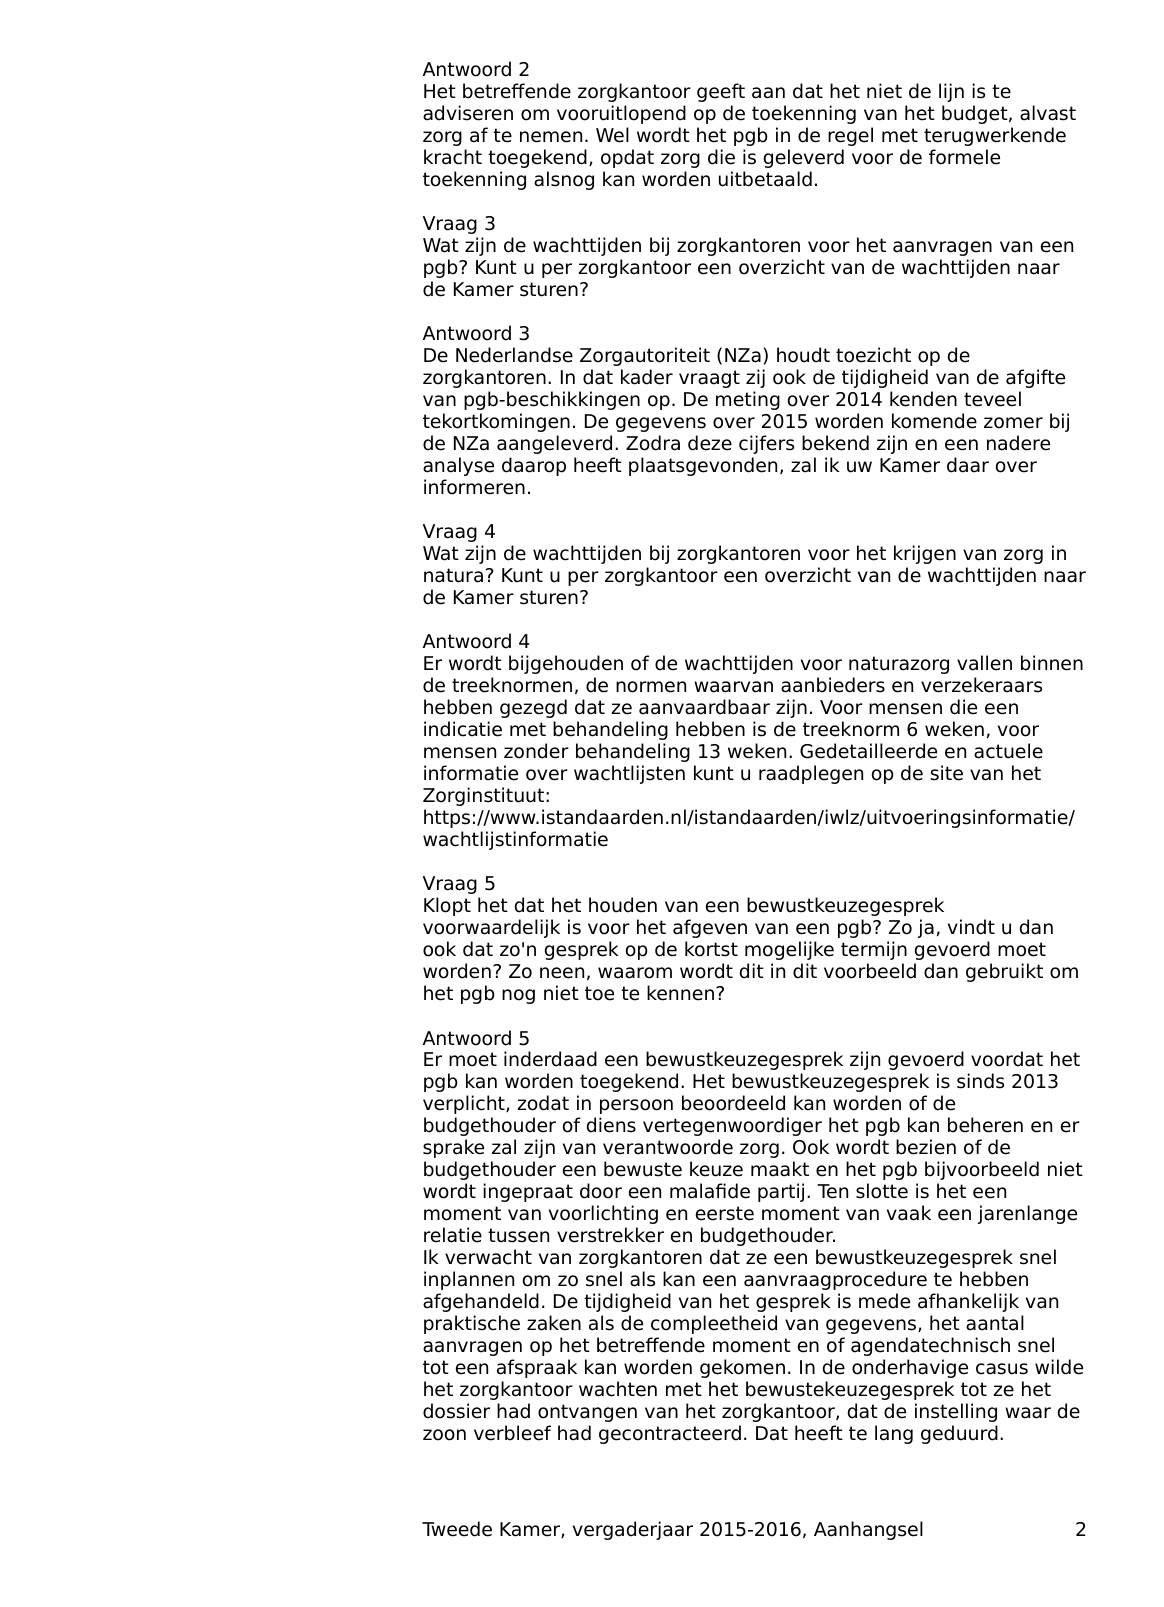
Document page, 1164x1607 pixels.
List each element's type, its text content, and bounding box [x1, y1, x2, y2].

text Klopt het dat het houden van een bewustkeuzegesprek voorwaardelijk is voor het afgeven van een pgb? Zo ja, vindt u dan ook dat zo'n gesprek op de kortst mogelijke termijn gevoerd moet worden? Zo neen, waarom wordt dit in dit voorbeeld dan gebruikt om het pgb nog niet toe te kennen? [422, 895, 1087, 1005]
text Antwoord 4 [422, 631, 1087, 653]
text Er moet inderdaad een bewustkeuzegesprek zijn gevoerd voordat het pgb kan worden toegekend. Het bewustkeuzegesprek is sinds 2013 verplicht, zodat in persoon beoordeeld kan worden of de budgethouder of diens vertegenwoordiger het pgb kan beheren en er sprake zal zijn van verantwoorde zorg. Ook wordt bezien of de budgethouder een bewuste keuze maakt en het pgb bijvoorbeeld niet wordt ingepraat door een malafide partij. Ten slotte is het een moment van voorlichting en eerste moment van vaak een jarenlange relatie tussen verstrekker en budgethouder. [422, 1049, 1087, 1247]
text De Nederlandse Zorgautoriteit (NZa) houdt toezicht op de zorgkantoren. In dat kader vraagt zij ook de tijdigheid van de afgifte van pgb-beschikkingen op. De meting over 2014 kenden teveel tekortkomingen. De gegevens over 2015 worden komende zomer bij de NZa aangeleverd. Zodra deze cijfers bekend zijn en een nadere analyse daarop heeft plaatsgevonden, zal ik uw Kamer daar over informeren. [422, 345, 1087, 499]
text Wat zijn de wachttijden bij zorgkantoren voor het krijgen van zorg in natura? Kunt u per zorgkantoor een overzicht van de wachttijden naar de Kamer sturen? [422, 543, 1087, 609]
text Het betreffende zorgkantoor geeft aan dat het niet de lijn is te adviseren om vooruitlopend op de toekenning van het budget, alvast zorg af te nemen. Wel wordt het pgb in de regel met terugwerkende kracht toegekend, opdat zorg die is geleverd voor de formele toekenning alsnog kan worden uitbetaald. [422, 81, 1087, 191]
text Antwoord 3 [422, 323, 1087, 345]
text Ik verwacht van zorgkantoren dat ze een bewustkeuzegesprek snel inplannen om zo snel als kan een aanvraagprocedure te hebben afgehandeld. De tijdigheid van het gesprek is mede afhankelijk van praktische zaken als de compleetheid van gegevens, het aantal aanvragen op het betreffende moment en of agendatechnisch snel tot een afspraak kan worden gekomen. In de onderhavige casus wilde het zorgkantoor wachten met het bewustekeuzegesprek tot ze het dossier had ontvangen van het zorgkantoor, dat de instelling waar de zoon verbleef had gecontracteerd. Dat heeft te lang geduurd. [422, 1247, 1087, 1445]
text Vraag 5 [422, 873, 1087, 895]
text Antwoord 5 [422, 1027, 1087, 1049]
text Antwoord 2 [422, 59, 1087, 81]
text Wat zijn de wachttijden bij zorgkantoren voor het aanvragen van een pgb? Kunt u per zorgkantoor een overzicht van de wachttijden naar de Kamer sturen? [422, 235, 1087, 301]
text Vraag 3 [422, 213, 1087, 235]
text Vraag 4 [422, 521, 1087, 543]
text Er wordt bijgehouden of de wachttijden voor naturazorg vallen binnen de treeknormen, de normen waarvan aanbieders en verzekeraars hebben gezegd dat ze aanvaardbaar zijn. Voor mensen die een indicatie met behandeling hebben is de treeknorm 6 weken, voor mensen zonder behandeling 13 weken. Gedetailleerde en actuele informatie over wachtlijsten kunt u raadplegen op de site van het Zorginstituut: https://www.istandaarden.nl/istandaarden/iwlz/uitvoeringsinformatie/wachtlijstinformatie [422, 653, 1087, 851]
